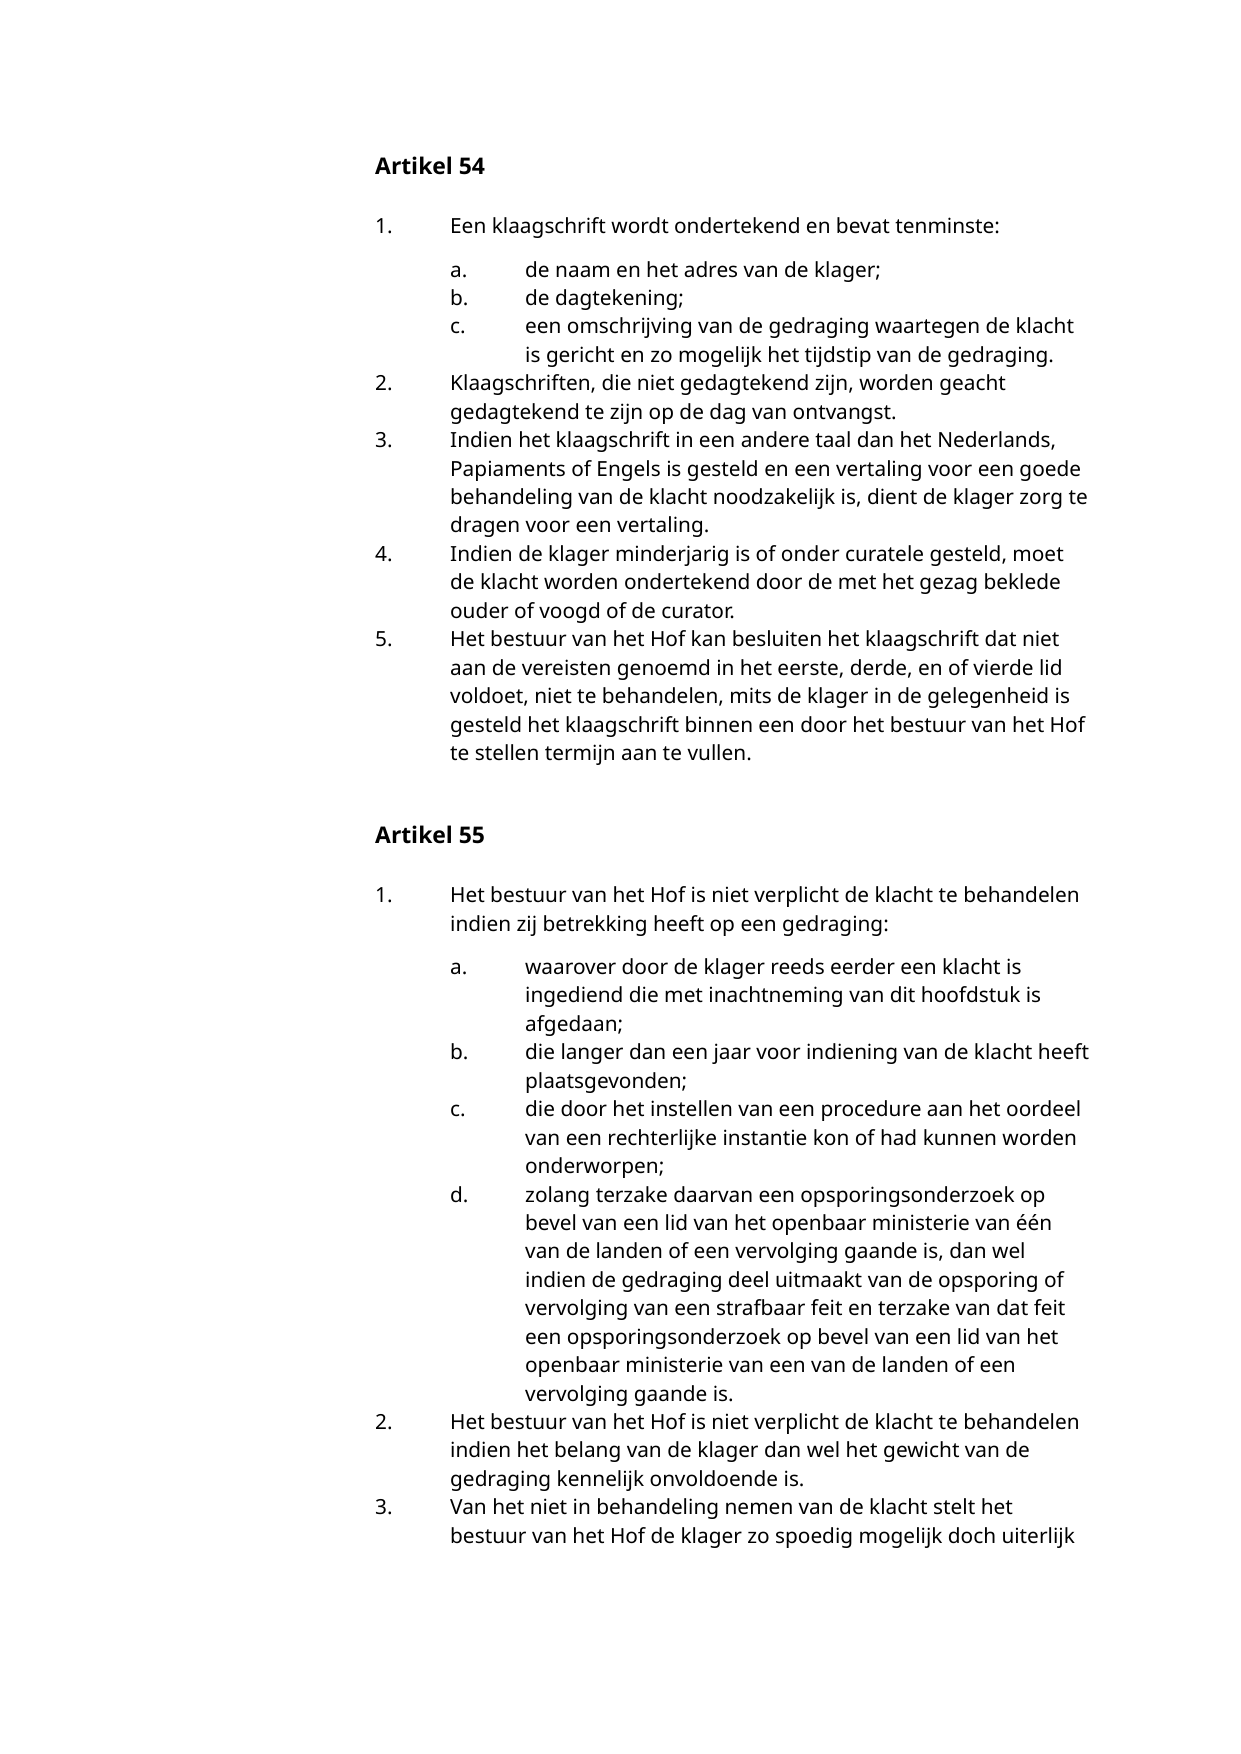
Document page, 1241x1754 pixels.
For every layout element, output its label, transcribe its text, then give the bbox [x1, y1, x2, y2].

list die langer dan een jaar voor indiening van de klacht heeft plaatsgevonden; [450, 1037, 1090, 1094]
list Van het niet in behandeling nemen van de klacht stelt het bestuur van het Hof de klager zo spoedig mogelijk doch uiterlijk [375, 1492, 1090, 1549]
list die door het instellen van een procedure aan het oordeel van een rechterlijke instantie kon of had kunnen worden onderworpen; [450, 1094, 1090, 1180]
list Het bestuur van het Hof is niet verplicht de klacht te behandelen indien zij betrekking heeft op een gedraging: [375, 880, 1090, 937]
list Indien de klager minderjarig is of onder curatele gesteld, moet de klacht worden ondertekend door de met het gezag beklede ouder of voogd of de curator. [375, 539, 1090, 624]
list de naam en het adres van de klager; [450, 255, 1090, 283]
list Indien het klaagschrift in een andere taal dan het Nederlands, Papiaments of Engels is gesteld en een vertaling voor een goede behandeling van de klacht noodzakelijk is, dient de klager zorg te dragen voor een vertaling. [375, 425, 1090, 539]
list waarover door de klager reeds eerder een klacht is ingediend die met inachtneming van dit hoofdstuk is afgedaan; [450, 952, 1090, 1037]
list Een klaagschrift wordt ondertekend en bevat tenminste: [375, 211, 1090, 240]
list Klaagschriften, die niet gedagtekend zijn, worden geacht gedagtekend te zijn op de dag van ontvangst. [375, 368, 1090, 425]
list een omschrijving van de gedraging waartegen de klacht is gericht en zo mogelijk het tijdstip van de gedraging. [450, 312, 1090, 368]
list Het bestuur van het Hof kan besluiten het klaagschrift dat niet aan de vereisten genoemd in het eerste, derde, en of vierde lid voldoet, niet te behandelen, mits de klager in de gelegenheid is gesteld het klaagschrift binnen een door het bestuur van het Hof te stellen termijn aan te vullen. [375, 624, 1090, 767]
subtitle Artikel 55 [375, 819, 1090, 850]
list zolang terzake daarvan een opsporingsonderzoek op bevel van een lid van het openbaar ministerie van één van de landen of een vervolging gaande is, dan wel indien de gedraging deel uitmaakt van de opsporing of vervolging van een strafbaar feit en terzake van dat feit een opsporingsonderzoek op bevel van een lid van het openbaar ministerie van een van de landen of een vervolging gaande is. [450, 1180, 1090, 1407]
list Het bestuur van het Hof is niet verplicht de klacht te behandelen indien het belang van de klager dan wel het gewicht van de gedraging kennelijk onvoldoende is. [375, 1407, 1090, 1492]
list de dagtekening; [450, 283, 1090, 312]
subtitle Artikel 54 [375, 150, 1090, 181]
